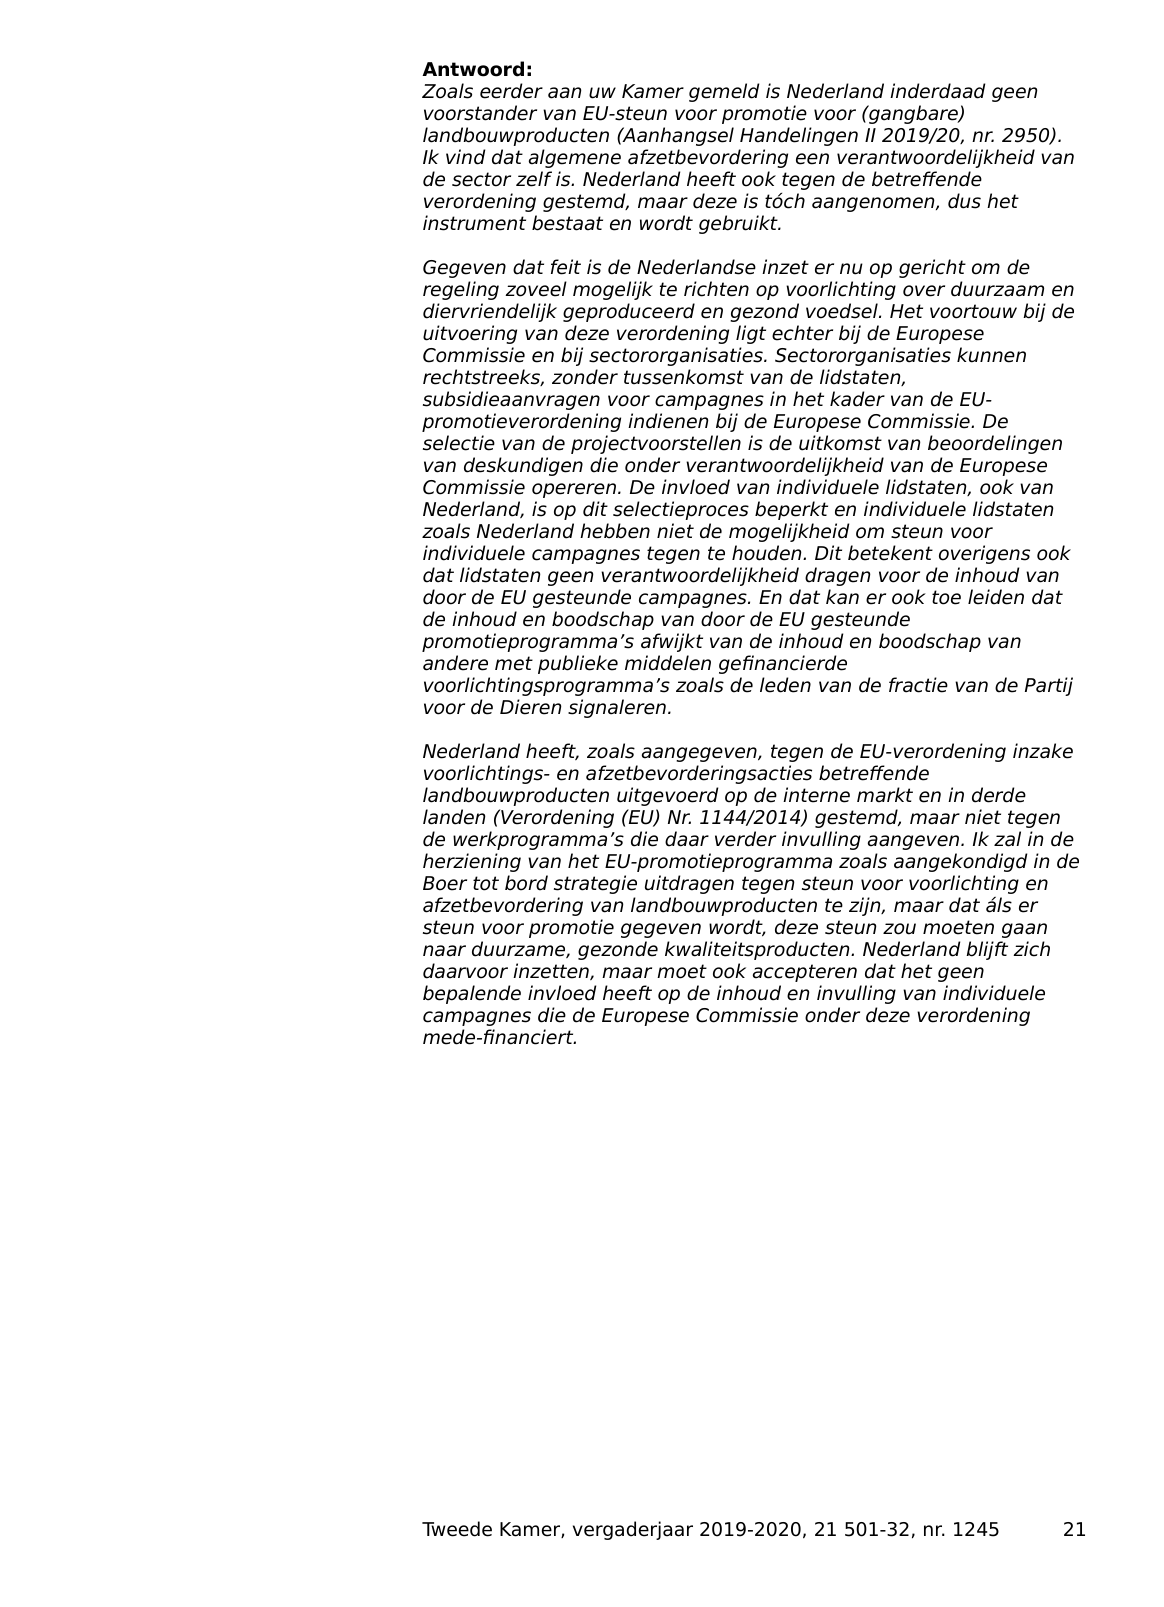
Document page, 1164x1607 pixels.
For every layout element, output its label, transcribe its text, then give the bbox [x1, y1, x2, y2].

text Antwoord: [422, 59, 1087, 81]
text Gegeven dat feit is de Nederlandse inzet er nu op gericht om de regeling zoveel mogelijk te richten op voorlichting over duurzaam en diervriendelijk geproduceerd en gezond voedsel. Het voortouw bij de uitvoering van deze verordening ligt echter bij de Europese Commissie en bij sectororganisaties. Sectororganisaties kunnen rechtstreeks, zonder tussenkomst van de lidstaten, subsidieaanvragen voor campagnes in het kader van de EU-promotieverordening indienen bij de Europese Commissie. De selectie van de projectvoorstellen is de uitkomst van beoordelingen van deskundigen die onder verantwoordelijkheid van de Europese Commissie opereren. De invloed van individuele lidstaten, ook van Nederland, is op dit selectieproces beperkt en individuele lidstaten zoals Nederland hebben niet de mogelijkheid om steun voor individuele campagnes tegen te houden. Dit betekent overigens ook dat lidstaten geen verantwoordelijkheid dragen voor de inhoud van door de EU gesteunde campagnes. En dat kan er ook toe leiden dat de inhoud en boodschap van door de EU gesteunde promotieprogramma’s afwijkt van de inhoud en boodschap van andere met publieke middelen gefinancierde voorlichtingsprogramma’s zoals de leden van de fractie van de Partij voor de Dieren signaleren. [422, 257, 1087, 719]
text Nederland heeft, zoals aangegeven, tegen de EU-verordening inzake voorlichtings- en afzetbevorderingsacties betreffende landbouwproducten uitgevoerd op de interne markt en in derde landen (Verordening (EU) Nr. 1144/2014) gestemd, maar niet tegen de werkprogramma’s die daar verder invulling aangeven. Ik zal in de herziening van het EU-promotieprogramma zoals aangekondigd in de Boer tot bord strategie uitdragen tegen steun voor voorlichting en afzetbevordering van landbouwproducten te zijn, maar dat áls er steun voor promotie gegeven wordt, deze steun zou moeten gaan naar duurzame, gezonde kwaliteitsproducten. Nederland blijft zich daarvoor inzetten, maar moet ook accepteren dat het geen bepalende invloed heeft op de inhoud en invulling van individuele campagnes die de Europese Commissie onder deze verordening mede-financiert. [422, 741, 1087, 1048]
text Zoals eerder aan uw Kamer gemeld is Nederland inderdaad geen voorstander van EU-steun voor promotie voor (gangbare) landbouwproducten (Aanhangsel Handelingen II 2019/20, nr. 2950). Ik vind dat algemene afzetbevordering een verantwoordelijkheid van de sector zelf is. Nederland heeft ook tegen de betreffende verordening gestemd, maar deze is tóch aangenomen, dus het instrument bestaat en wordt gebruikt. [422, 81, 1087, 235]
